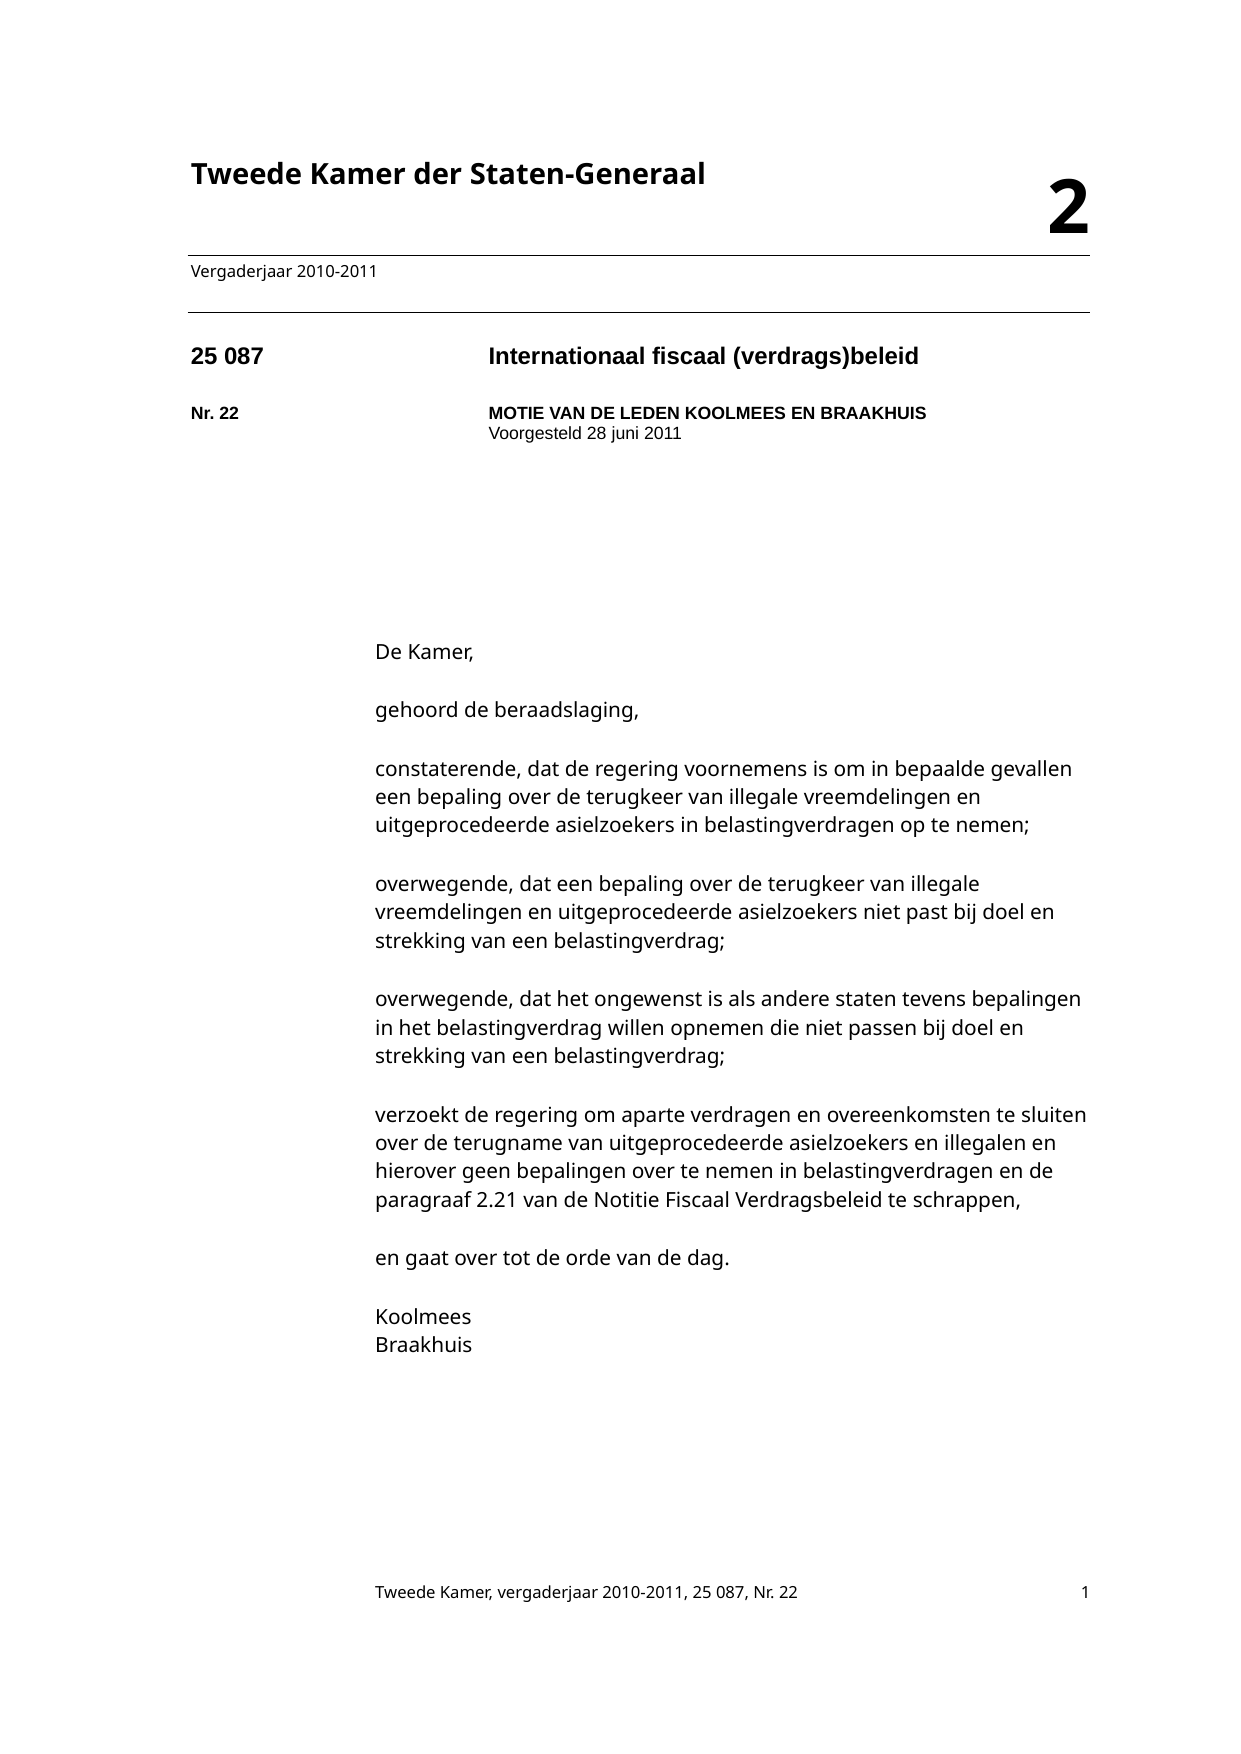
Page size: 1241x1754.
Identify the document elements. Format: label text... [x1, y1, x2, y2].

table_header 2 [910, 150, 1090, 255]
text overwegende, dat het ongewenst is als andere staten tevens bepalingen in het belastingverdrag willen opnemen die niet passen bij doel en strekking van een belastingverdrag; [375, 984, 1090, 1070]
text Koolmees [375, 1302, 1090, 1330]
text verzoekt de regering om aparte verdragen en overeenkomsten te sluiten over de terugname van uitgeprocedeerde asielzoekers en illegalen en hierover geen bepalingen over te nemen in belastingverdragen en de paragraaf 2.21 van de Notitie Fiscaal Verdragsbeleid te schrappen, [375, 1100, 1090, 1213]
text De Kamer, [375, 637, 1090, 665]
table_cell [188, 313, 485, 339]
table_cell MOTIE VAN DE LEDEN KOOLMEES EN BRAAKHUIS Voorgesteld 28 juni 2011 [485, 399, 1090, 518]
table_header Tweede Kamer der Staten-Generaal [188, 150, 909, 255]
table_cell Vergaderjaar 2010-2011 [188, 256, 485, 312]
table_cell Internationaal fiscaal (verdrags)beleid [485, 339, 1090, 399]
text gehoord de beraadslaging, [375, 695, 1090, 724]
table_cell 25 087 [188, 339, 485, 399]
text overwegende, dat een bepaling over de terugkeer van illegale vreemdelingen en uitgeprocedeerde asielzoekers niet past bij doel en strekking van een belastingverdrag; [375, 869, 1090, 954]
text constaterende, dat de regering voornemens is om in bepaalde gevallen een bepaling over de terugkeer van illegale vreemdelingen en uitgeprocedeerde asielzoekers in belastingverdragen op te nemen; [375, 754, 1090, 839]
text en gaat over tot de orde van de dag. [375, 1243, 1090, 1272]
table_cell [485, 256, 1090, 312]
text Braakhuis [375, 1330, 1090, 1359]
table_cell Nr. 22 [188, 399, 485, 518]
table_cell [485, 313, 1090, 339]
